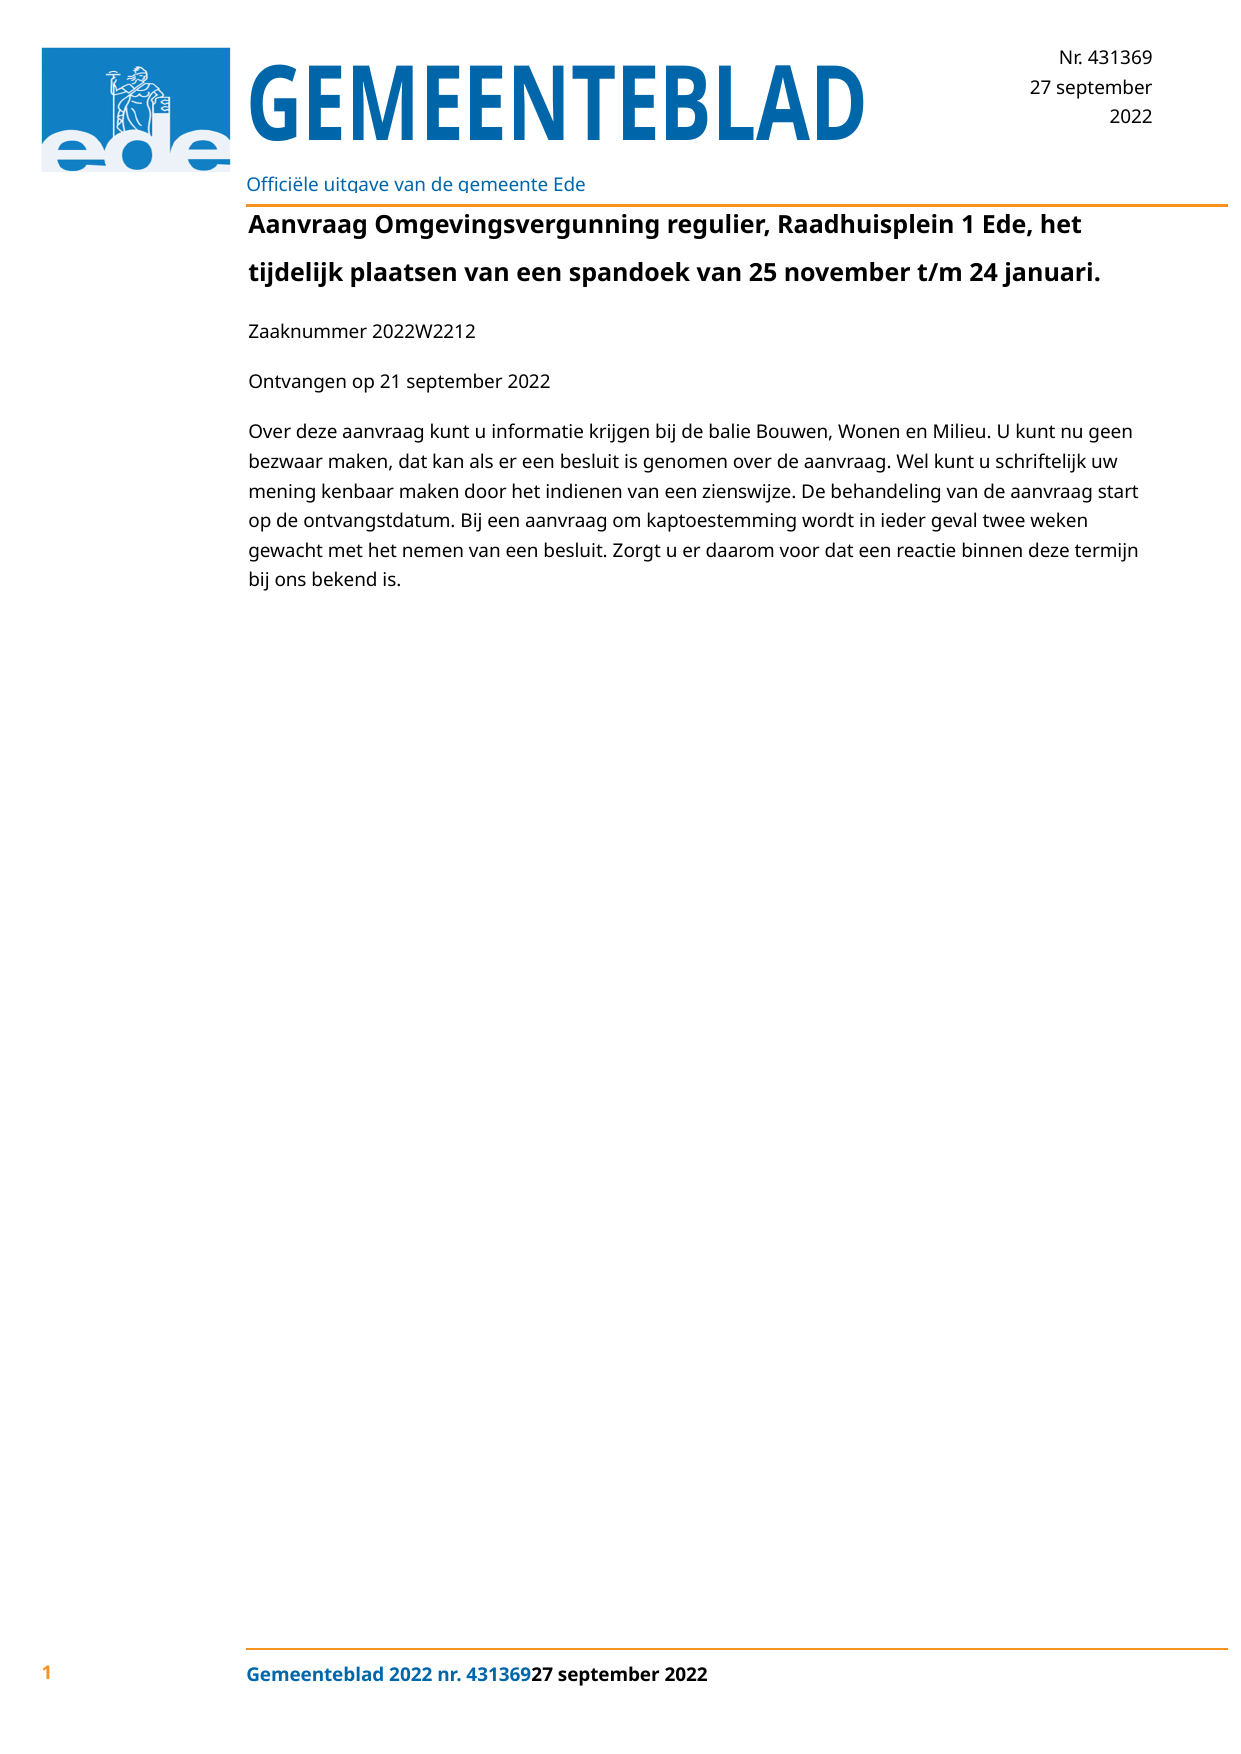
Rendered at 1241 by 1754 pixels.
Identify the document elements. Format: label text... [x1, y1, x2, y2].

text Ontvangen op 21 september 2022 [248, 368, 1152, 394]
text Over deze aanvraag kunt u informatie krijgen bij de balie Bouwen, Wonen en Milieu. U kunt nu geen bezwaar maken, dat kan als er een besluit is genomen over de aanvraag. Wel kunt u schriftelijk uw mening kenbaar maken door het indienen van een zienswijze. De behandeling van de aanvraag start op de ontvangstdatum. Bij een aanvraag om kaptoestemming wordt in ieder geval twee weken gewacht met het nemen van een besluit. Zorgt u er daarom voor dat een reactie binnen deze termijn bij ons bekend is. [248, 419, 1152, 592]
picture [41, 47, 231, 172]
text Zaaknummer 2022W2212 [248, 318, 1152, 344]
text Aanvraag Omgevingsvergunning regulier, Raadhuisplein 1 Ede, het tijdelijk plaatsen van een spandoek van 25 november t/m 24 januari. [248, 207, 1152, 288]
